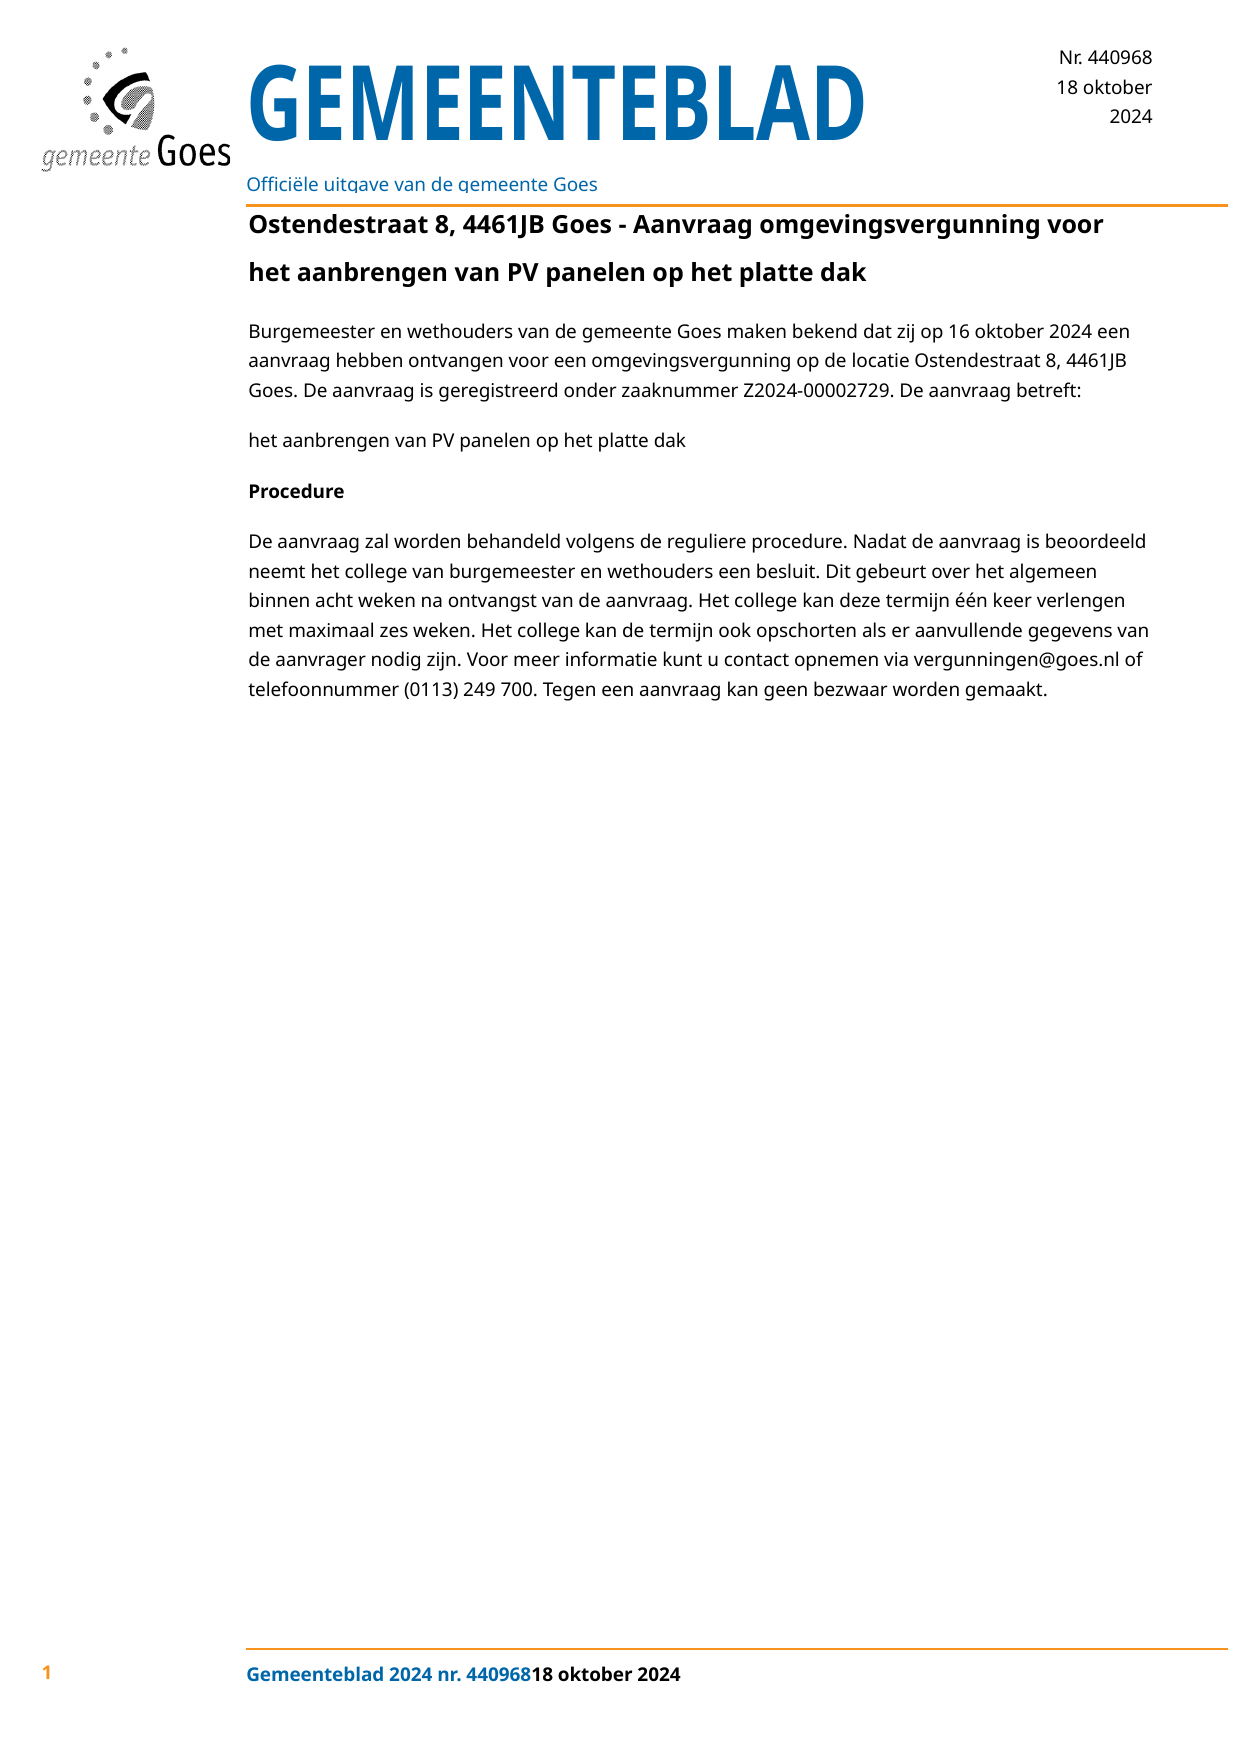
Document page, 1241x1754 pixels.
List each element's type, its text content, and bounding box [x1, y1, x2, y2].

text Procedure [248, 478, 1152, 504]
text Ostendestraat 8, 4461JB Goes - Aanvraag omgevingsvergunning voor het aanbrengen van PV panelen op het platte dak [248, 207, 1152, 288]
text De aanvraag zal worden behandeld volgens de reguliere procedure. Nadat de aanvraag is beoordeeld neemt het college van burgemeester en wethouders een besluit. Dit gebeurt over het algemeen binnen acht weken na ontvangst van de aanvraag. Het college kan deze termijn één keer verlengen met maximaal zes weken. Het college kan de termijn ook opschorten als er aanvullende gegevens van de aanvrager nodig zijn. Voor meer informatie kunt u contact opnemen via vergunningen@goes.nl of telefoonnummer (0113) 249 700. Tegen een aanvraag kan geen bezwaar worden gemaakt. [248, 528, 1152, 702]
text Burgemeester en wethouders van de gemeente Goes maken bekend dat zij op 16 oktober 2024 een aanvraag hebben ontvangen voor een omgevingsvergunning op de locatie Ostendestraat 8, 4461JB Goes. De aanvraag is geregistreerd onder zaaknummer Z2024-00002729. De aanvraag betreft: [248, 318, 1152, 403]
text het aanbrengen van PV panelen op het platte dak [248, 427, 1152, 453]
picture [41, 47, 231, 172]
